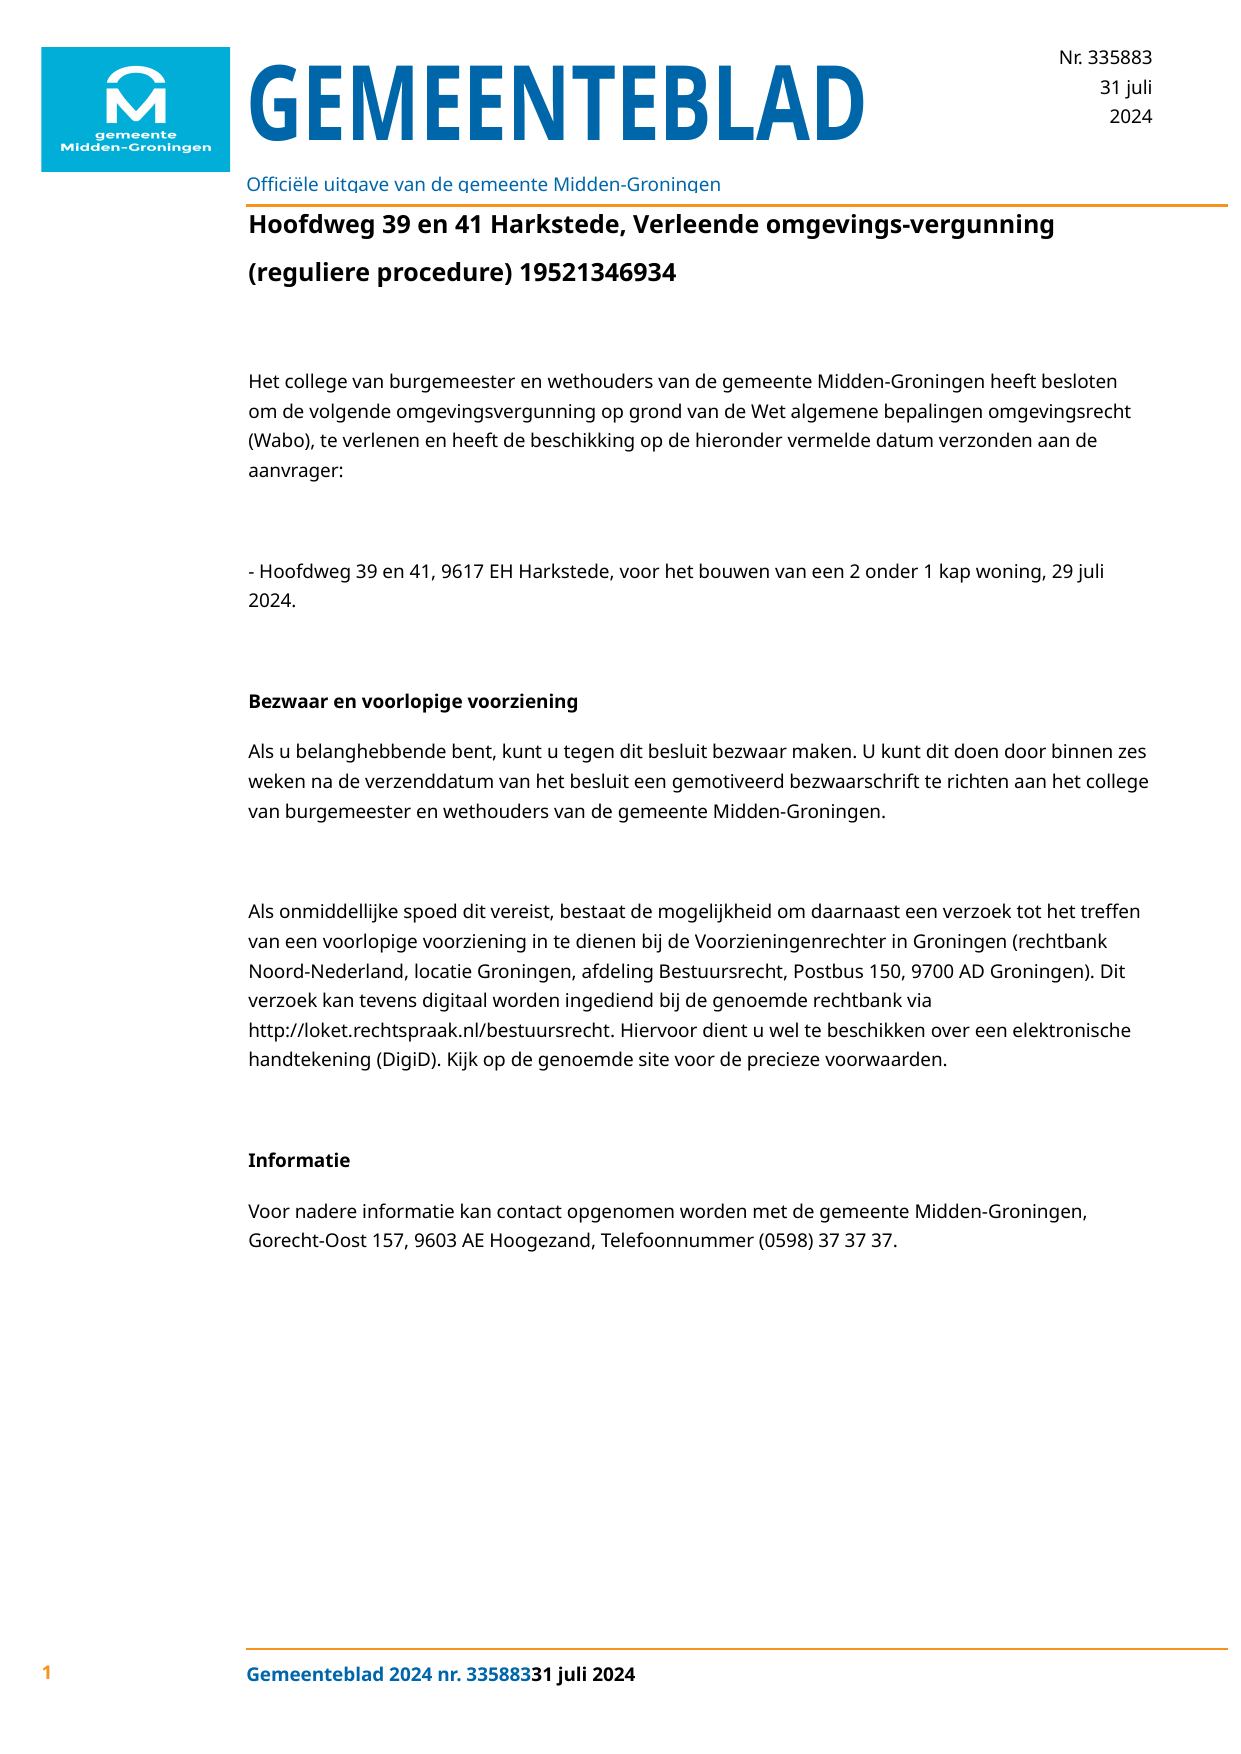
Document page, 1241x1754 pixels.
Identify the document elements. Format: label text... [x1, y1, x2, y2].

text Als u belanghebbende bent, kunt u tegen dit besluit bezwaar maken. U kunt dit doen door binnen zes weken na de verzenddatum van het besluit een gemotiveerd bezwaarschrift te richten aan het college van burgemeester en wethouders van de gemeente Midden-Groningen. [248, 739, 1152, 824]
text Informatie [248, 1147, 1152, 1173]
picture [108, 66, 164, 82]
picture [107, 89, 165, 122]
text - Hoofdweg 39 en 41, 9617 EH Harkstede, voor het bouwen van een 2 onder 1 kap woning, 29 juli 2024. [248, 558, 1152, 613]
text Voor nadere informatie kan contact opgenomen worden met de gemeente Midden-Groningen, Gorecht-Oost 157, 9603 AE Hoogezand, Telefoonnummer (0598) 37 37 37. [248, 1198, 1152, 1253]
picture [184, 146, 190, 153]
text Hoofdweg 39 en 41 Harkstede, Verleende omgevings-vergunning (reguliere procedure) 19521346934 [248, 207, 1152, 288]
text Als onmiddellijke spoed dit vereist, bestaat de mogelijkheid om daarnaast een verzoek tot het treffen van een voorlopige voorziening in te dienen bij de Voorzieningenrechter in Groningen (rechtbank Noord-Nederland, locatie Groningen, afdeling Bestuursrecht, Postbus 150, 9700 AD Groningen). Dit verzoek kan tevens digitaal worden ingediend bij de genoemde rechtbank via http://loket.rechtspraak.nl/bestuursrecht. Hiervoor dient u wel te beschikken over een elektronische handtekening (DigiD). Kijk op de genoemde site voor de precieze voorwaarden. [248, 899, 1152, 1072]
text Bezwaar en voorlopige voorziening [248, 688, 1152, 714]
text Het college van burgemeester en wethouders van de gemeente Midden-Groningen heeft besloten om de volgende omgevingsvergunning op grond van de Wet algemene bepalingen omgevingsrecht (Wabo), te verlenen en heeft de beschikking op de hieronder vermelde datum verzonden aan de aanvrager: [248, 368, 1152, 483]
